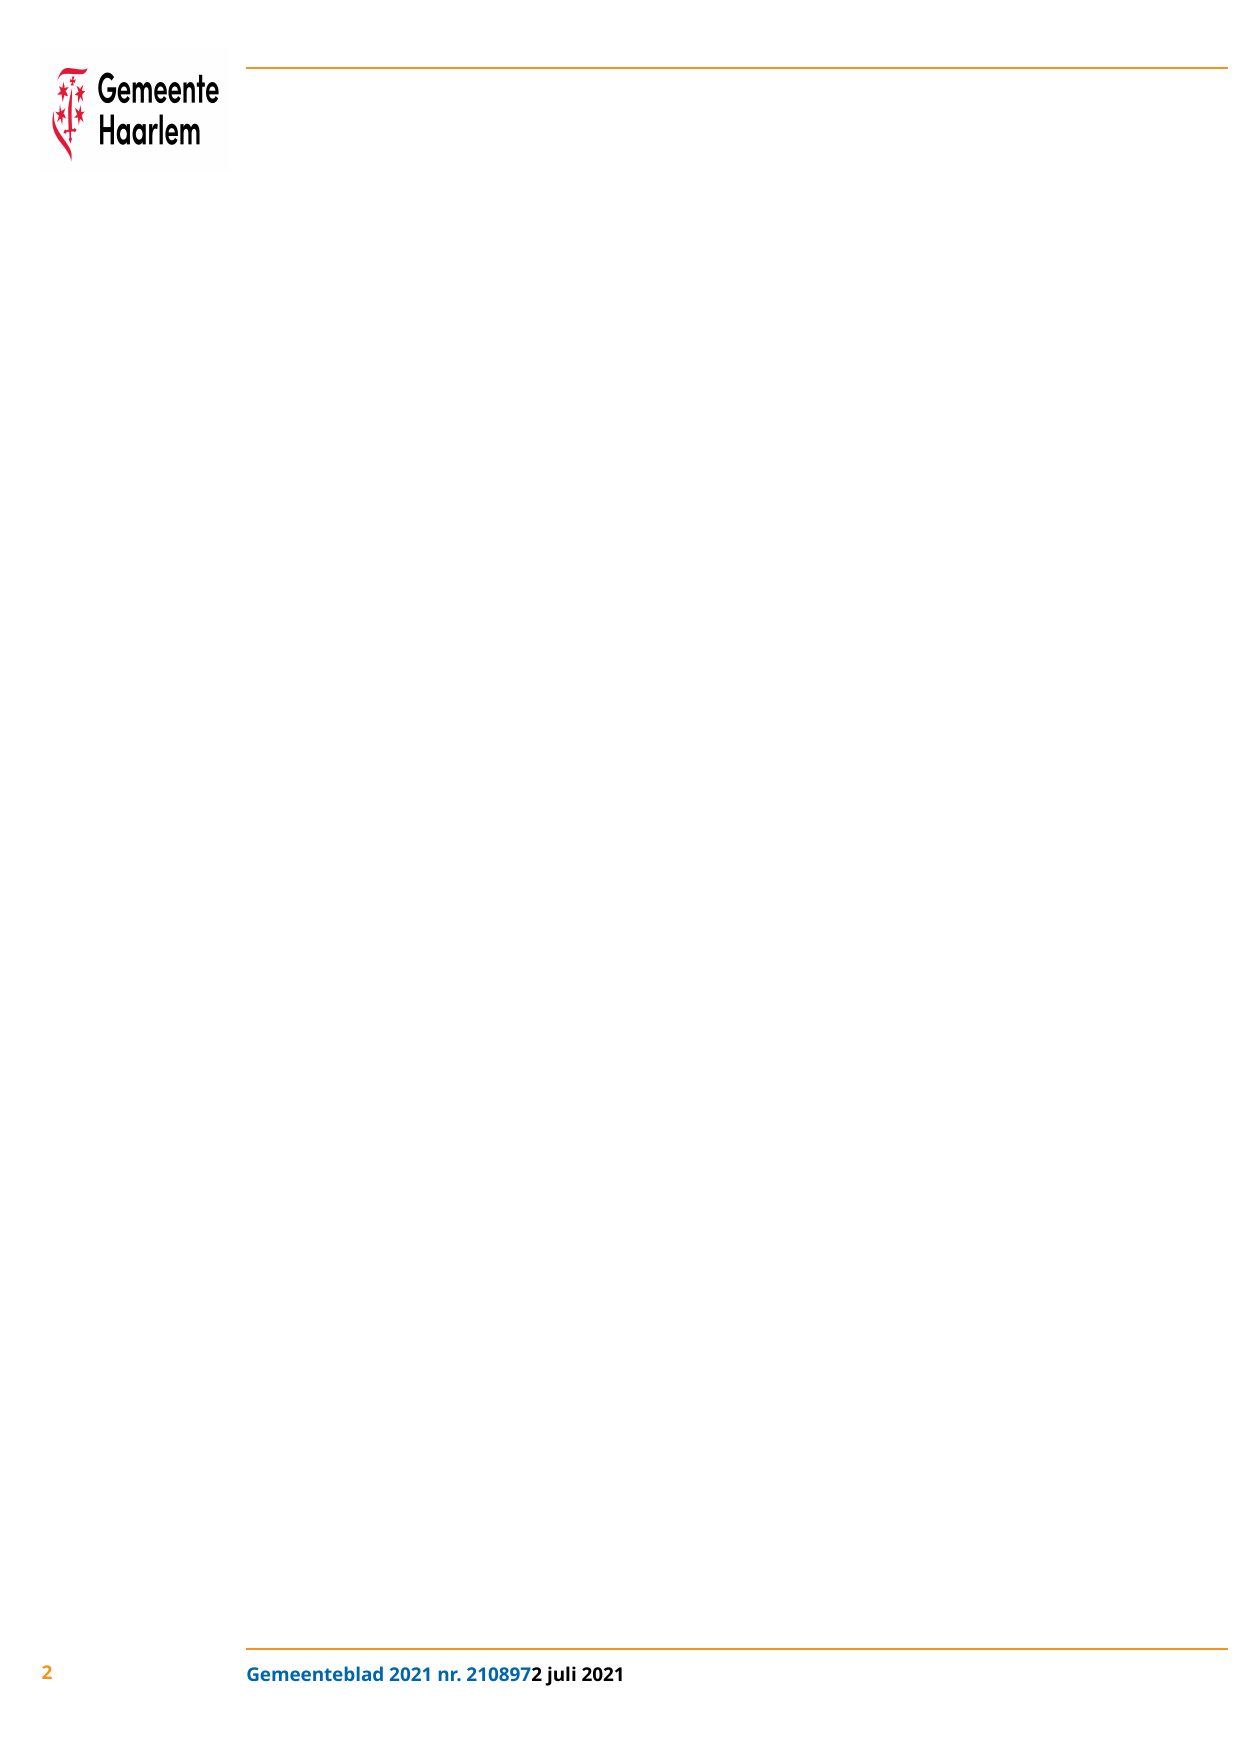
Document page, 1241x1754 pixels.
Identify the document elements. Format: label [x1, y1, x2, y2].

picture [41, 47, 231, 172]
